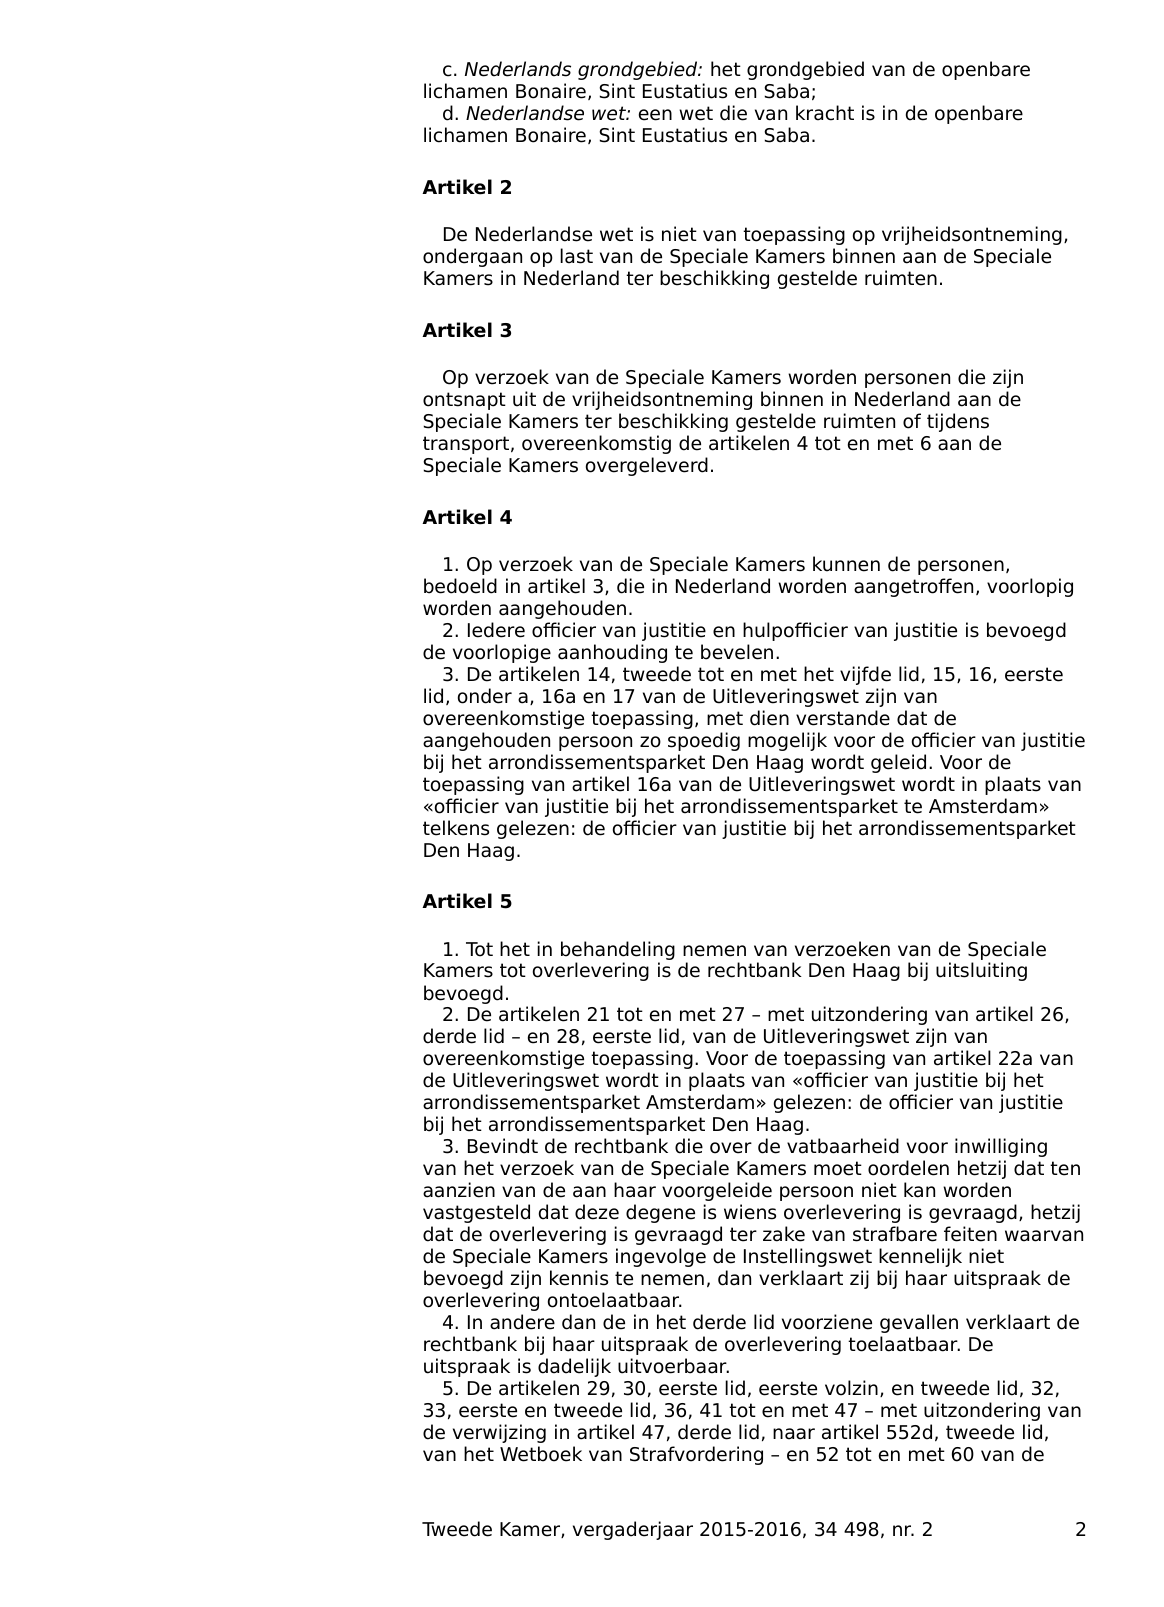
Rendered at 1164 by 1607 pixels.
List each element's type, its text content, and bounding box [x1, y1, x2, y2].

text 5. De artikelen 29, 30, eerste lid, eerste volzin, en tweede lid, 32, 33, eerste en tweede lid, 36, 41 tot en met 47 – met uitzondering van de verwijzing in artikel 47, derde lid, naar artikel 552d, tweede lid, van het Wetboek van Strafvordering – en 52 tot en met 60 van de [422, 1378, 1087, 1466]
text d. Nederlandse wet: een wet die van kracht is in de openbare lichamen Bonaire, Sint Eustatius en Saba. [422, 103, 1087, 147]
subtitle Artikel 4 [422, 507, 1087, 529]
text 1. Tot het in behandeling nemen van verzoeken van de Speciale Kamers tot overlevering is de rechtbank Den Haag bij uitsluiting bevoegd. [422, 938, 1087, 1004]
text 4. In andere dan de in het derde lid voorziene gevallen verklaart de rechtbank bij haar uitspraak de overlevering toelaatbaar. De uitspraak is dadelijk uitvoerbaar. [422, 1312, 1087, 1378]
subtitle Artikel 2 [422, 177, 1087, 199]
text c. Nederlands grondgebied: het grondgebied van de openbare lichamen Bonaire, Sint Eustatius en Saba; [422, 59, 1087, 103]
subtitle Artikel 5 [422, 891, 1087, 913]
text 3. De artikelen 14, tweede tot en met het vijfde lid, 15, 16, eerste lid, onder a, 16a en 17 van de Uitleveringswet zijn van overeenkomstige toepassing, met dien verstande dat de aangehouden persoon zo spoedig mogelijk voor de officier van justitie bij het arrondissementsparket Den Haag wordt geleid. Voor de toepassing van artikel 16a van de Uitleveringswet wordt in plaats van «officier van justitie bij het arrondissementsparket te Amsterdam» telkens gelezen: de officier van justitie bij het arrondissementsparket Den Haag. [422, 664, 1087, 861]
text 2. De artikelen 21 tot en met 27 – met uitzondering van artikel 26, derde lid – en 28, eerste lid, van de Uitleveringswet zijn van overeenkomstige toepassing. Voor de toepassing van artikel 22a van de Uitleveringswet wordt in plaats van «officier van justitie bij het arrondissementsparket Amsterdam» gelezen: de officier van justitie bij het arrondissementsparket Den Haag. [422, 1004, 1087, 1136]
text 3. Bevindt de rechtbank die over de vatbaarheid voor inwilliging van het verzoek van de Speciale Kamers moet oordelen hetzij dat ten aanzien van de aan haar voorgeleide persoon niet kan worden vastgesteld dat deze degene is wiens overlevering is gevraagd, hetzij dat de overlevering is gevraagd ter zake van strafbare feiten waarvan de Speciale Kamers ingevolge de Instellingswet kennelijk niet bevoegd zijn kennis te nemen, dan verklaart zij bij haar uitspraak de overlevering ontoelaatbaar. [422, 1136, 1087, 1312]
text Op verzoek van de Speciale Kamers worden personen die zijn ontsnapt uit de vrijheidsontneming binnen in Nederland aan de Speciale Kamers ter beschikking gestelde ruimten of tijdens transport, overeenkomstig de artikelen 4 tot en met 6 aan de Speciale Kamers overgeleverd. [422, 367, 1087, 477]
text 1. Op verzoek van de Speciale Kamers kunnen de personen, bedoeld in artikel 3, die in Nederland worden aangetroffen, voorlopig worden aangehouden. [422, 554, 1087, 620]
text De Nederlandse wet is niet van toepassing op vrijheidsontneming, ondergaan op last van de Speciale Kamers binnen aan de Speciale Kamers in Nederland ter beschikking gestelde ruimten. [422, 224, 1087, 290]
text 2. Iedere officier van justitie en hulpofficier van justitie is bevoegd de voorlopige aanhouding te bevelen. [422, 620, 1087, 664]
subtitle Artikel 3 [422, 320, 1087, 342]
